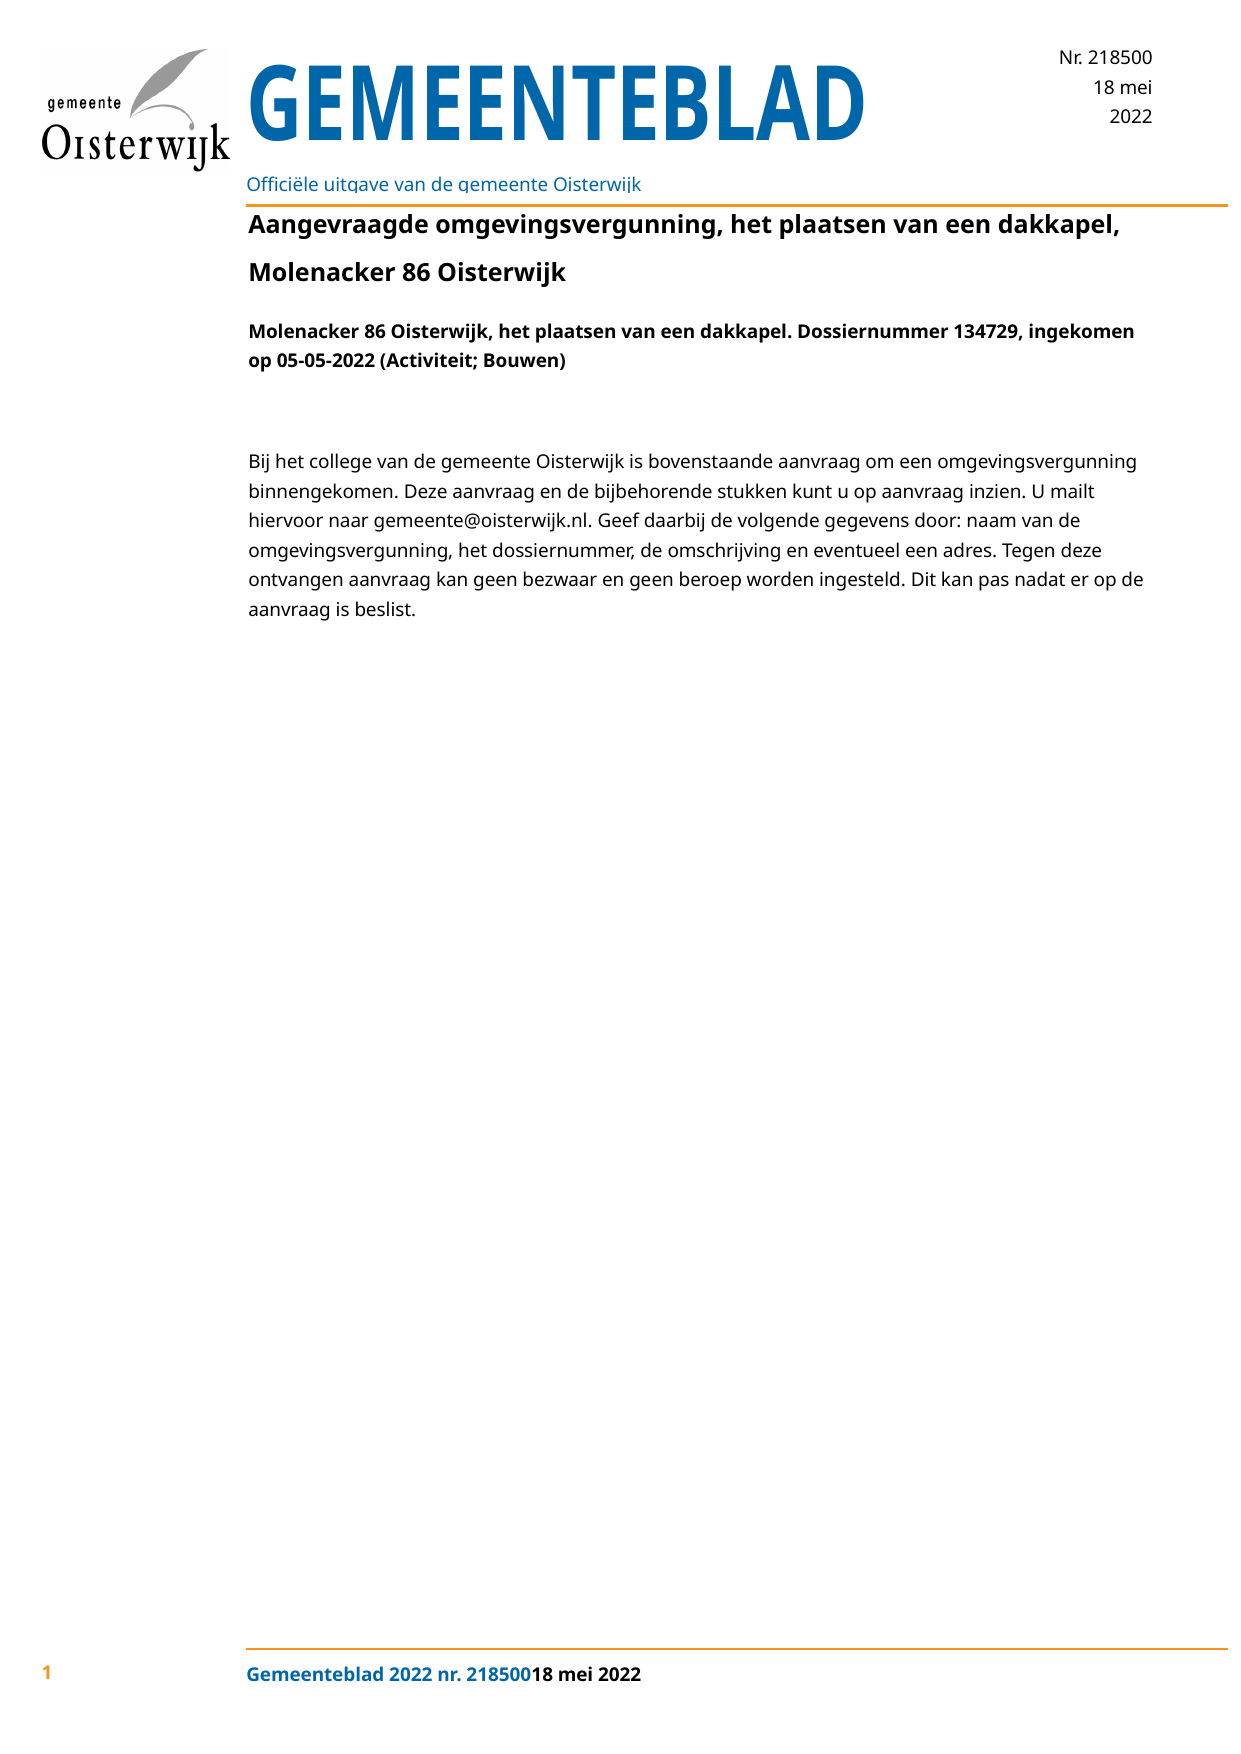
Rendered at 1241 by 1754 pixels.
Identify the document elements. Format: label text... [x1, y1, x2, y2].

text Molenacker 86 Oisterwijk, het plaatsen van een dakkapel. Dossiernummer 134729, ingekomen op 05-05-2022 (Activiteit; Bouwen) [248, 318, 1152, 373]
text Bij het college van de gemeente Oisterwijk is bovenstaande aanvraag om een omgevingsvergunning binnengekomen. Deze aanvraag en de bijbehorende stukken kunt u op aanvraag inzien. U mailt hiervoor naar gemeente@oisterwijk.nl. Geef daarbij de volgende gegevens door: naam van de omgevingsvergunning, het dossiernummer, de omschrijving en eventueel een adres. Tegen deze ontvangen aanvraag kan geen bezwaar en geen beroep worden ingesteld. Dit kan pas nadat er op de aanvraag is beslist. [248, 448, 1152, 622]
picture [41, 47, 231, 172]
text Aangevraagde omgevingsvergunning, het plaatsen van een dakkapel, Molenacker 86 Oisterwijk [248, 207, 1152, 288]
